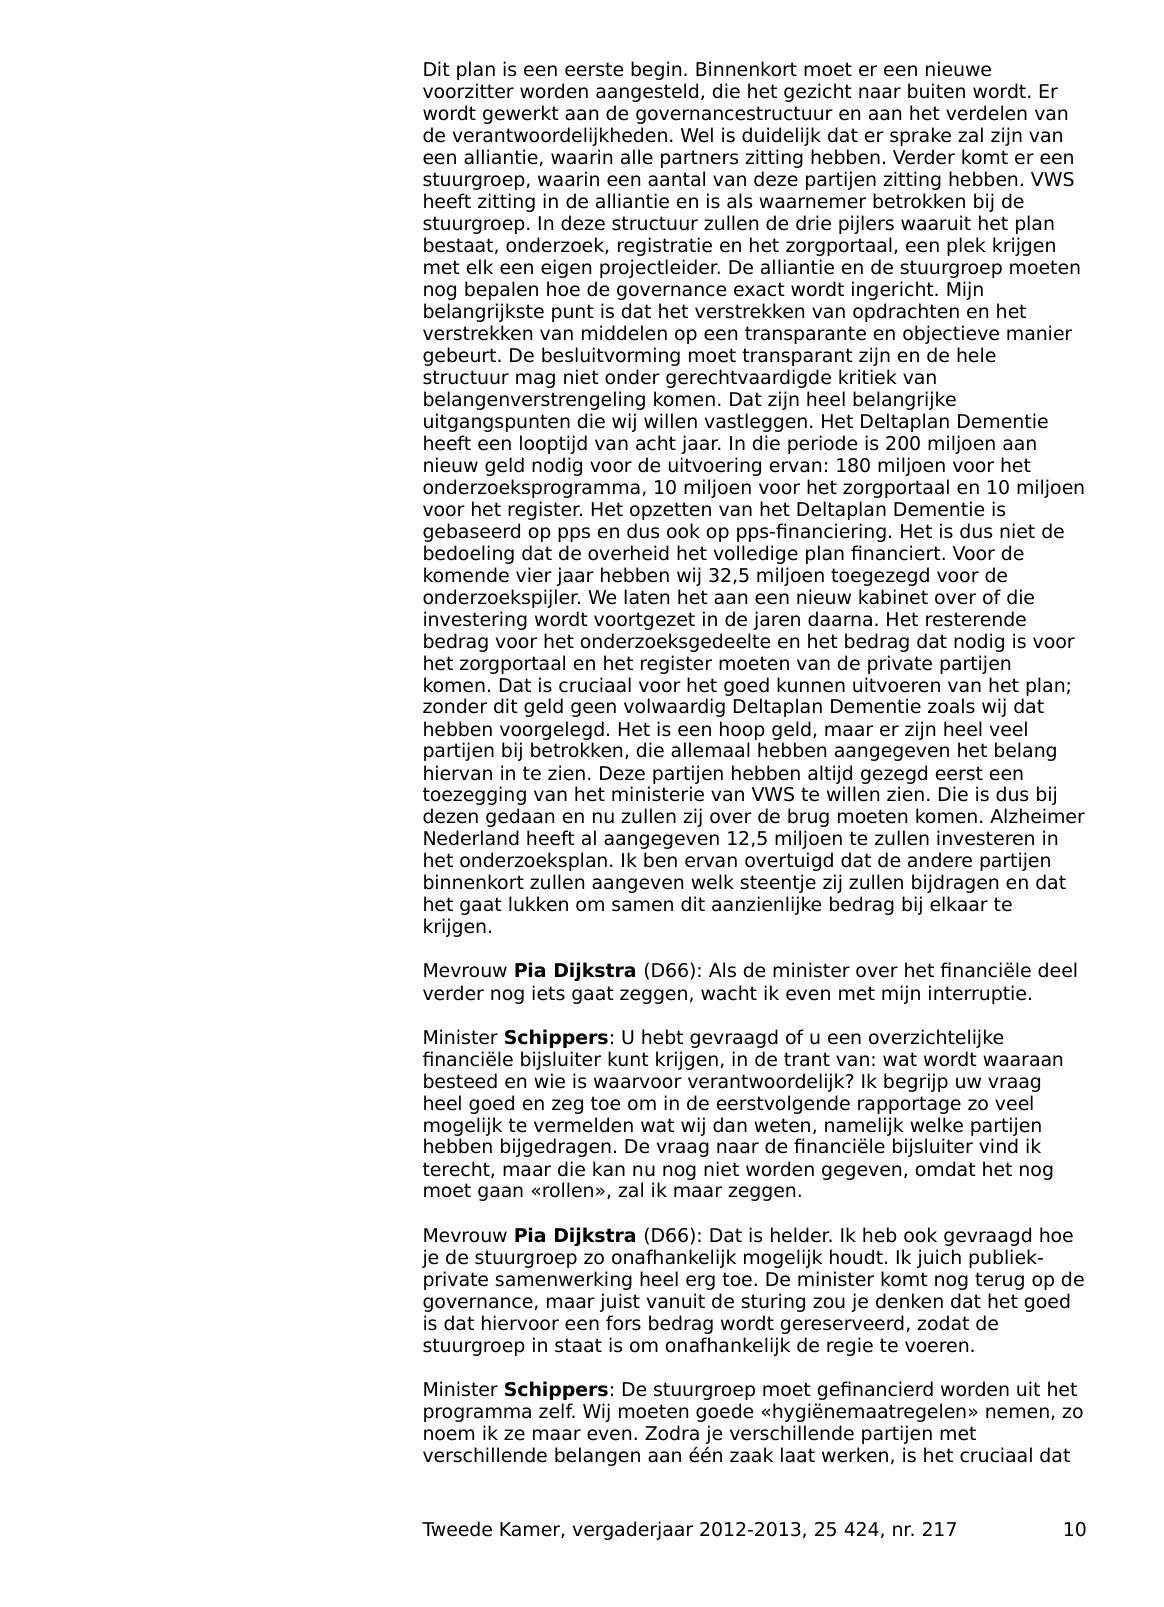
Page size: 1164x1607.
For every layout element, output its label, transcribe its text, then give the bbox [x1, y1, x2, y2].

text Mevrouw Pia Dijkstra (D66): Als de minister over het financiële deel verder nog iets gaat zeggen, wacht ik even met mijn interruptie. [422, 960, 1087, 1004]
text Minister Schippers: U hebt gevraagd of u een overzichtelijke financiële bijsluiter kunt krijgen, in de trant van: wat wordt waaraan besteed en wie is waarvoor verantwoordelijk? Ik begrijp uw vraag heel goed en zeg toe om in de eerstvolgende rapportage zo veel mogelijk te vermelden wat wij dan weten, namelijk welke partijen hebben bijgedragen. De vraag naar de financiële bijsluiter vind ik terecht, maar die kan nu nog niet worden gegeven, omdat het nog moet gaan «rollen», zal ik maar zeggen. [422, 1027, 1087, 1202]
text Dit plan is een eerste begin. Binnenkort moet er een nieuwe voorzitter worden aangesteld, die het gezicht naar buiten wordt. Er wordt gewerkt aan de governancestructuur en aan het verdelen van de verantwoordelijkheden. Wel is duidelijk dat er sprake zal zijn van een alliantie, waarin alle partners zitting hebben. Verder komt er een stuurgroep, waarin een aantal van deze partijen zitting hebben. VWS heeft zitting in de alliantie en is als waarnemer betrokken bij de stuurgroep. In deze structuur zullen de drie pijlers waaruit het plan bestaat, onderzoek, registratie en het zorgportaal, een plek krijgen met elk een eigen projectleider. De alliantie en de stuurgroep moeten nog bepalen hoe de governance exact wordt ingericht. Mijn belangrijkste punt is dat het verstrekken van opdrachten en het verstrekken van middelen op een transparante en objectieve manier gebeurt. De besluitvorming moet transparant zijn en de hele structuur mag niet onder gerechtvaardigde kritiek van belangenverstrengeling komen. Dat zijn heel belangrijke uitgangspunten die wij willen vastleggen. Het Deltaplan Dementie heeft een looptijd van acht jaar. In die periode is 200 miljoen aan nieuw geld nodig voor de uitvoering ervan: 180 miljoen voor het onderzoeksprogramma, 10 miljoen voor het zorgportaal en 10 miljoen voor het register. Het opzetten van het Deltaplan Dementie is gebaseerd op pps en dus ook op pps-financiering. Het is dus niet de bedoeling dat de overheid het volledige plan financiert. Voor de komende vier jaar hebben wij 32,5 miljoen toegezegd voor de onderzoekspijler. We laten het aan een nieuw kabinet over of die investering wordt voortgezet in de jaren daarna. Het resterende bedrag voor het onderzoeksgedeelte en het bedrag dat nodig is voor het zorgportaal en het register moeten van de private partijen komen. Dat is cruciaal voor het goed kunnen uitvoeren van het plan; zonder dit geld geen volwaardig Deltaplan Dementie zoals wij dat hebben voorgelegd. Het is een hoop geld, maar er zijn heel veel partijen bij betrokken, die allemaal hebben aangegeven het belang hiervan in te zien. Deze partijen hebben altijd gezegd eerst een toezegging van het ministerie van VWS te willen zien. Die is dus bij dezen gedaan en nu zullen zij over de brug moeten komen. Alzheimer Nederland heeft al aangegeven 12,5 miljoen te zullen investeren in het onderzoeksplan. Ik ben ervan overtuigd dat de andere partijen binnenkort zullen aangeven welk steentje zij zullen bijdragen en dat het gaat lukken om samen dit aanzienlijke bedrag bij elkaar te krijgen. [422, 59, 1087, 938]
text Minister Schippers: De stuurgroep moet gefinancierd worden uit het programma zelf. Wij moeten goede «hygiënemaatregelen» nemen, zo noem ik ze maar even. Zodra je verschillende partijen met verschillende belangen aan één zaak laat werken, is het cruciaal dat [422, 1379, 1087, 1467]
text Mevrouw Pia Dijkstra (D66): Dat is helder. Ik heb ook gevraagd hoe je de stuurgroep zo onafhankelijk mogelijk houdt. Ik juich publiek-private samenwerking heel erg toe. De minister komt nog terug op de governance, maar juist vanuit de sturing zou je denken dat het goed is dat hiervoor een fors bedrag wordt gereserveerd, zodat de stuurgroep in staat is om onafhankelijk de regie te voeren. [422, 1224, 1087, 1356]
